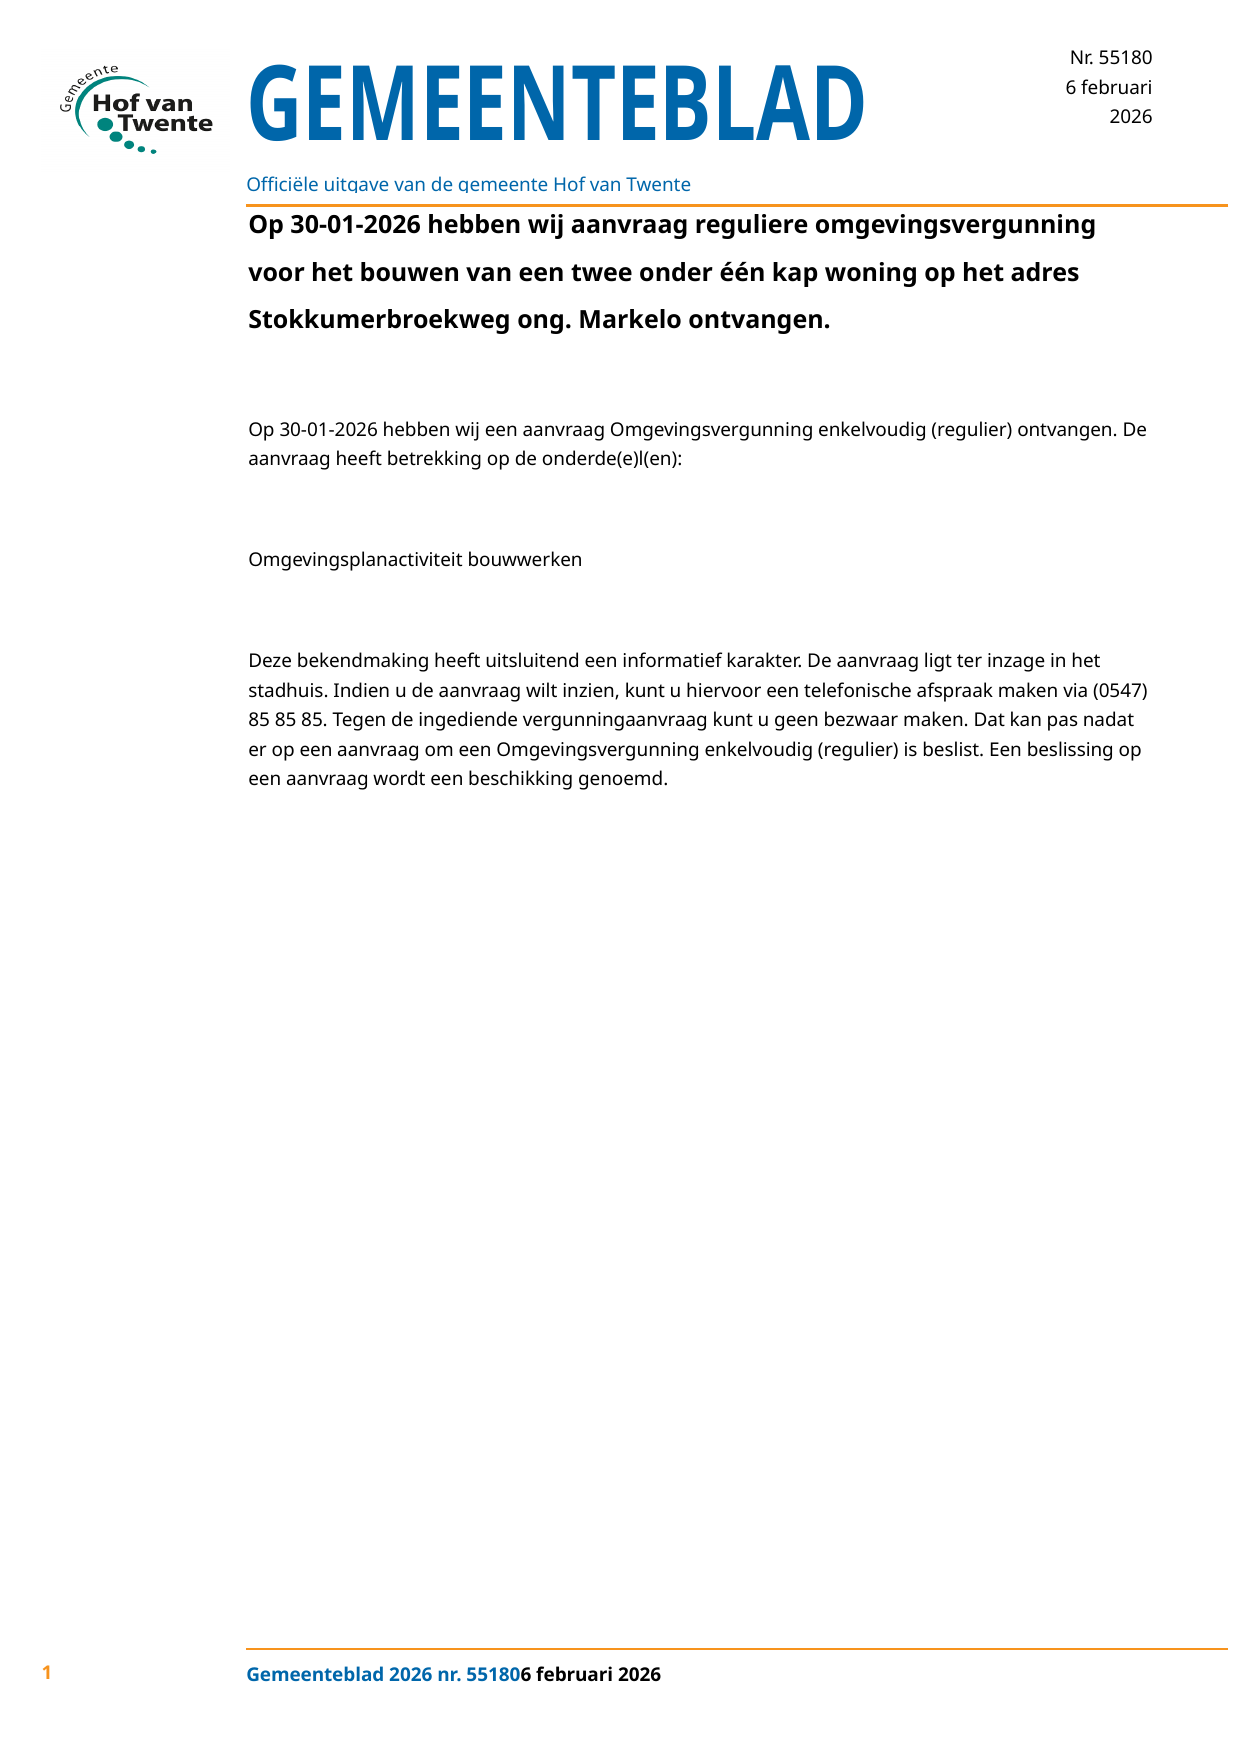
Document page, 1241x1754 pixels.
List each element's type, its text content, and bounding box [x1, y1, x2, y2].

text Omgevingsplanactiviteit bouwwerken [248, 546, 1152, 572]
text Deze bekendmaking heeft uitsluitend een informatief karakter. De aanvraag ligt ter inzage in het stadhuis. Indien u de aanvraag wilt inzien, kunt u hiervoor een telefonische afspraak maken via (0547) 85 85 85. Tegen de ingediende vergunningaanvraag kunt u geen bezwaar maken. Dat kan pas nadat er op een aanvraag om een Omgevingsvergunning enkelvoudig (regulier) is beslist. Een beslissing op een aanvraag wordt een beschikking genoemd. [248, 647, 1152, 791]
text Op 30-01-2026 hebben wij aanvraag reguliere omgevingsvergunning voor het bouwen van een twee onder één kap woning op het adres Stokkumerbroekweg ong. Markelo ontvangen. [248, 207, 1152, 336]
text Op 30-01-2026 hebben wij een aanvraag Omgevingsvergunning enkelvoudig (regulier) ontvangen. De aanvraag heeft betrekking op de onderde(e)l(en): [248, 416, 1152, 471]
picture [41, 47, 231, 172]
